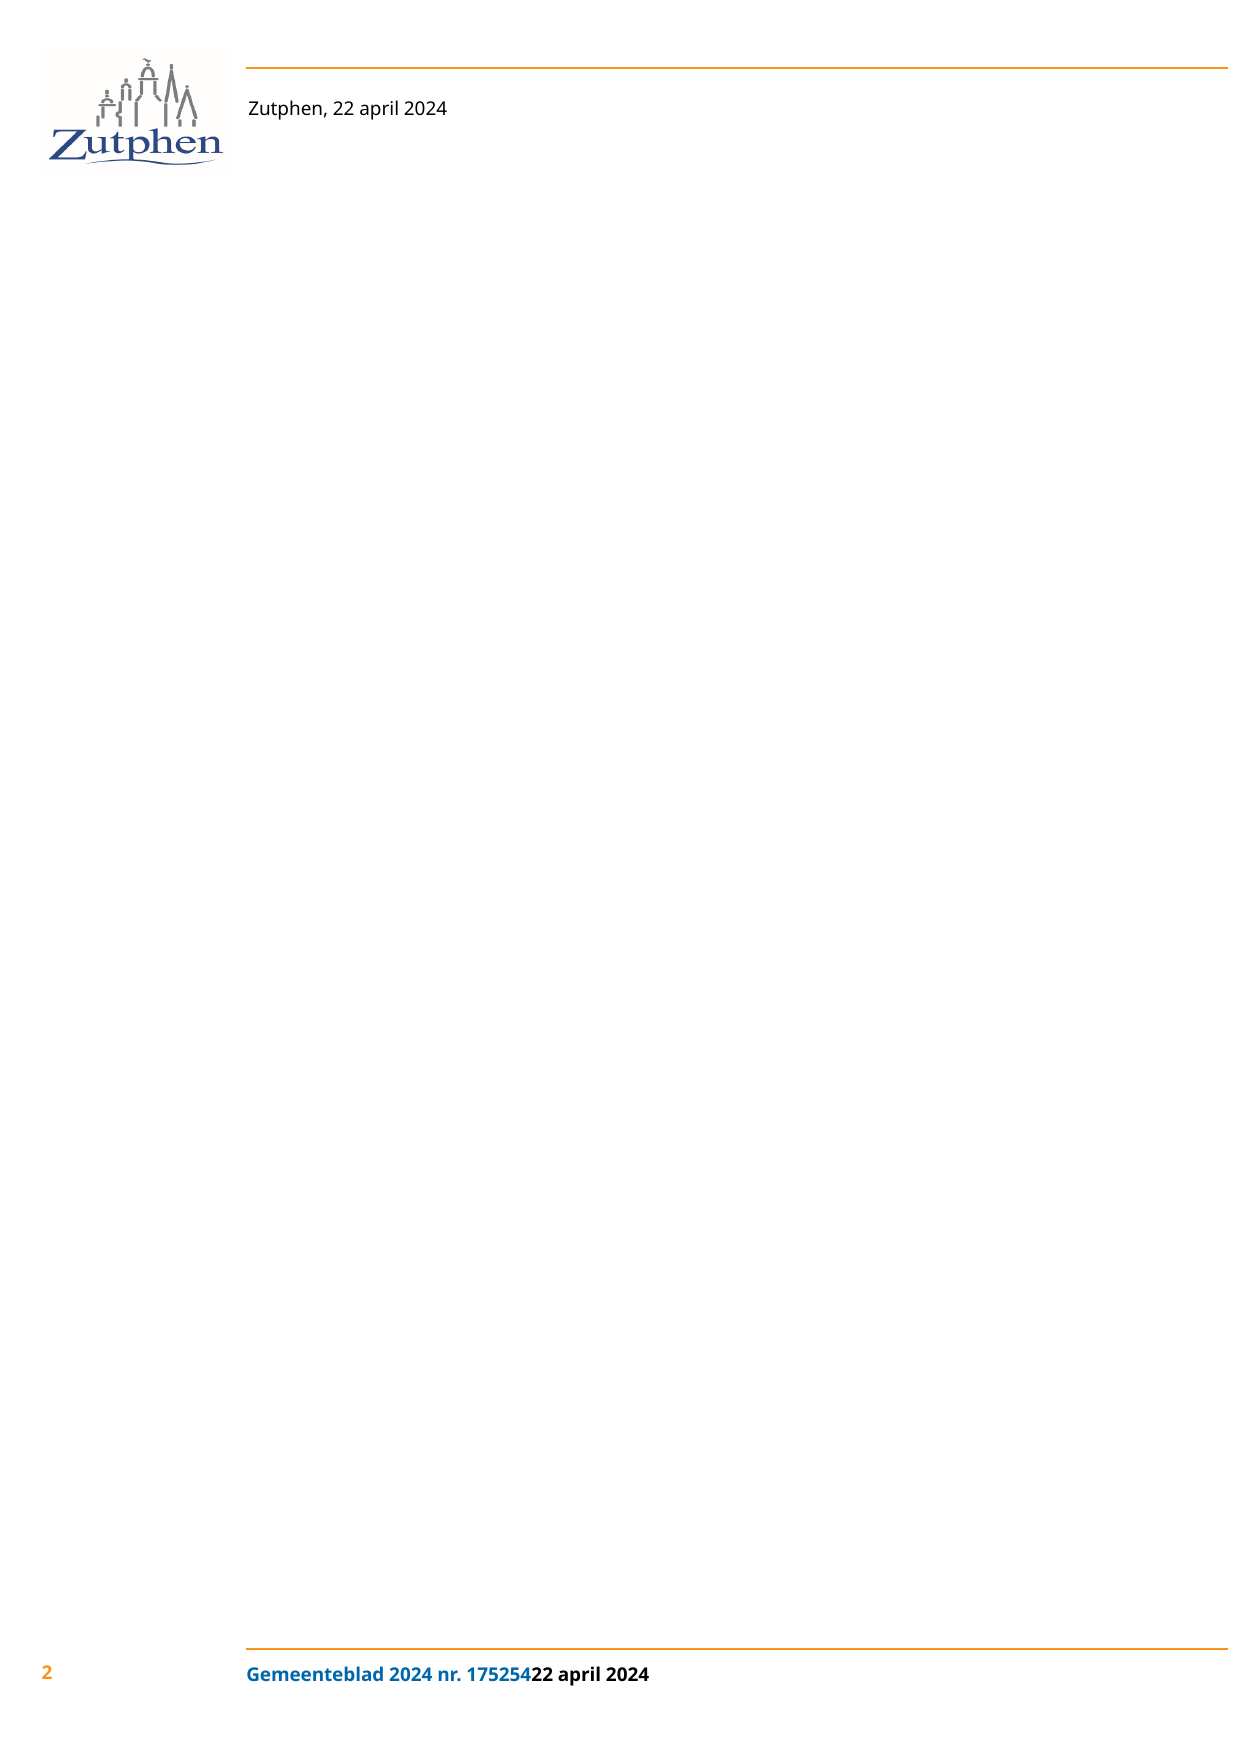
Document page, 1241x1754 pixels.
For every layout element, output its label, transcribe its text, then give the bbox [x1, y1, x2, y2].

picture [41, 47, 231, 172]
text Zutphen, 22 april 2024 [248, 95, 1152, 121]
